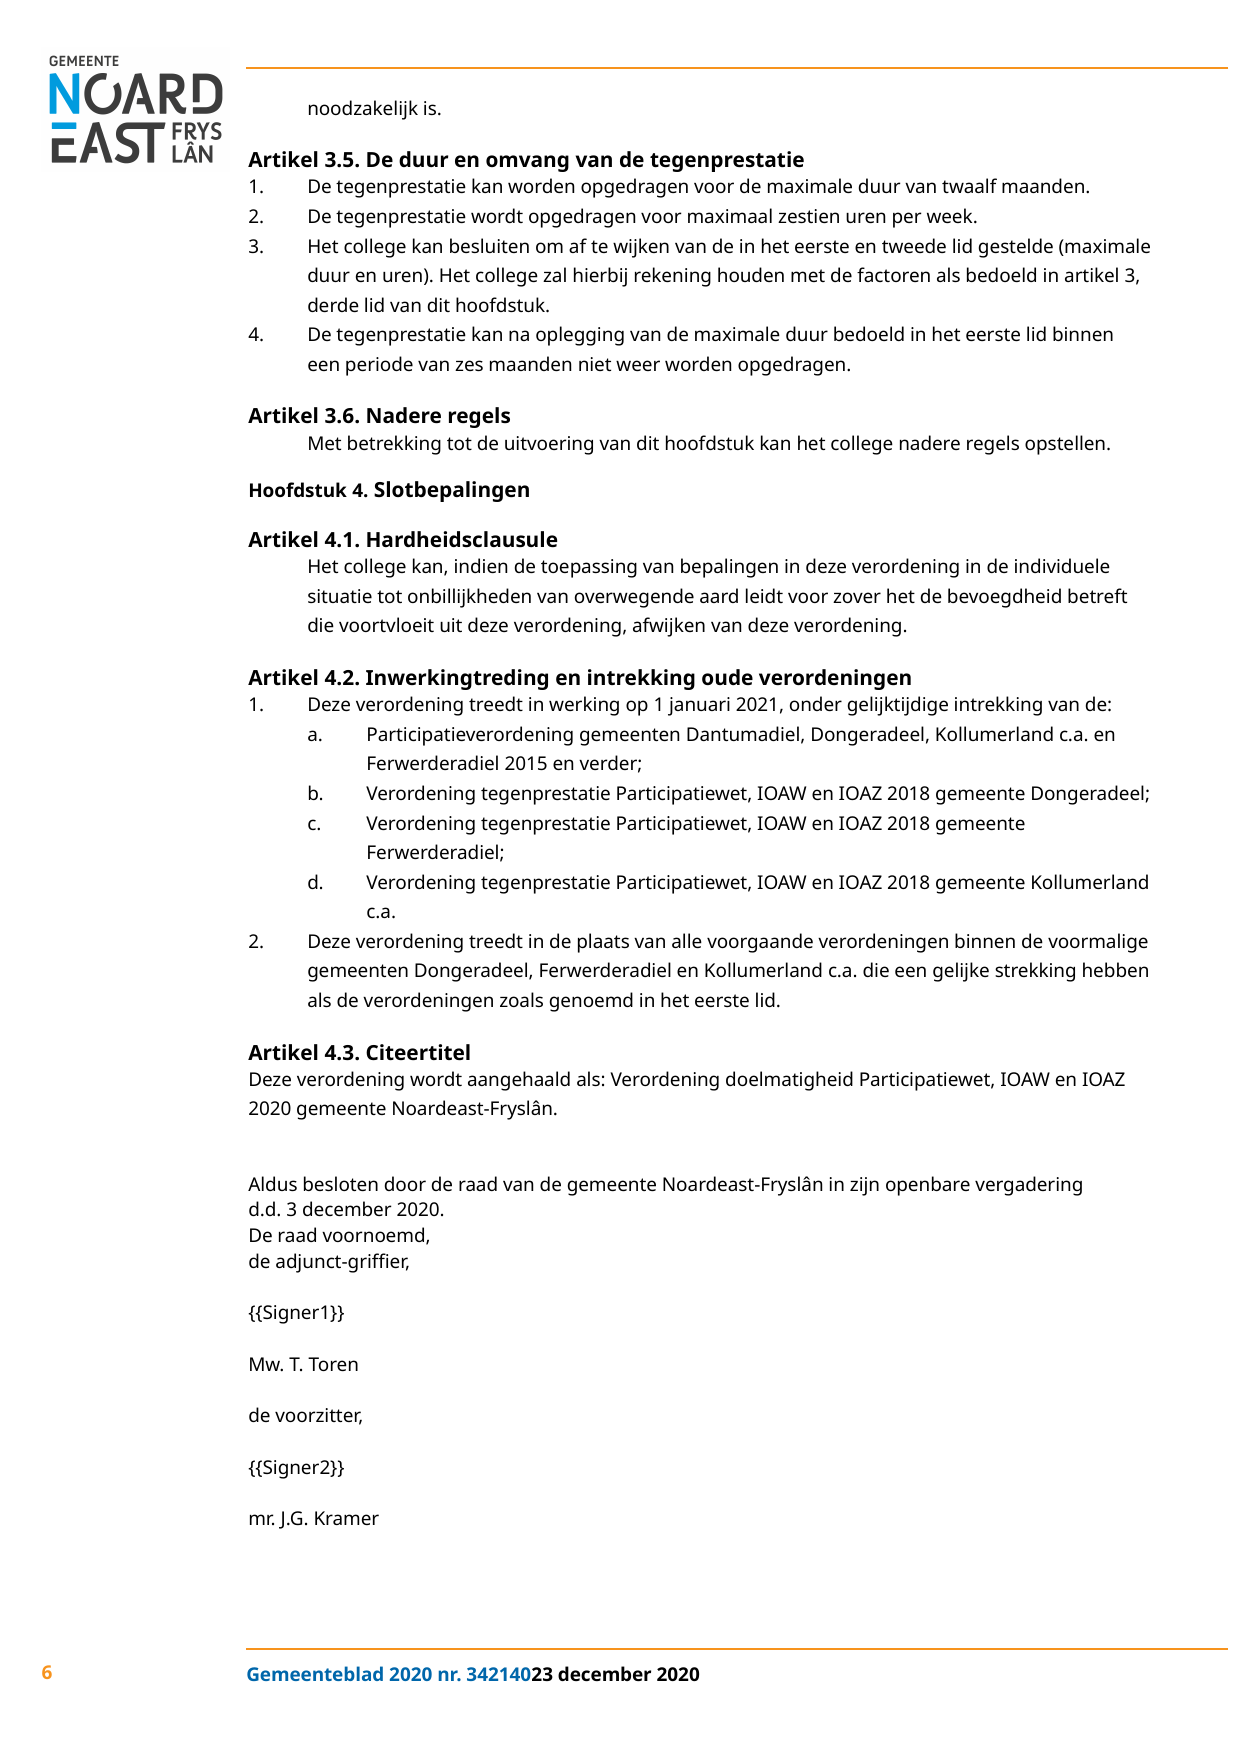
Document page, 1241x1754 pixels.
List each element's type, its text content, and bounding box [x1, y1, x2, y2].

list Deze verordening treedt in de plaats van alle voorgaande verordeningen binnen de voormalige gemeenten Dongeradeel, Ferwerderadiel en Kollumerland c.a. die een gelijke strekking hebben als de verordeningen zoals genoemd in het eerste lid. [248, 928, 1152, 1013]
text de voorzitter, [248, 1402, 1152, 1428]
text de adjunct-griffier, [248, 1248, 1152, 1274]
list De tegenprestatie wordt opgedragen voor maximaal zestien uren per week. [248, 203, 1152, 229]
text Artikel 4.1. Hardheidsclausule [248, 525, 1152, 553]
list Het college kan, indien de toepassing van bepalingen in deze verordening in de individuele situatie tot onbillijkheden van overwegende aard leidt voor zover het de bevoegdheid betreft die voortvloeit uit deze verordening, afwijken van deze verordening. [248, 553, 1152, 638]
text Artikel 4.3. Citeertitel [248, 1038, 1152, 1066]
list Verordening tegenprestatie Participatiewet, IOAW en IOAZ 2018 gemeente Dongeradeel; [307, 780, 1152, 806]
text De raad voornoemd, [248, 1222, 1152, 1248]
list Het college kan besluiten om af te wijken van de in het eerste en tweede lid gestelde (maximale duur en uren). Het college zal hierbij rekening houden met de factoren als bedoeld in artikel 3, derde lid van dit hoofdstuk. [248, 233, 1152, 318]
list Participatieverordening gemeenten Dantumadiel, Dongeradeel, Kollumerland c.a. en Ferwerderadiel 2015 en verder; [307, 721, 1152, 776]
text Artikel 3.5. De duur en omvang van de tegenprestatie [248, 145, 1152, 174]
list Deze verordening treedt in werking op 1 januari 2021, onder gelijktijdige intrekking van de: [248, 691, 1152, 717]
text {{Signer1}} [248, 1299, 1152, 1325]
text Deze verordening wordt aangehaald als: Verordening doelmatigheid Participatiewet, IOAW en IOAZ 2020 gemeente Noardeast-Fryslân. [248, 1066, 1152, 1121]
text {{Signer2}} [248, 1454, 1152, 1479]
text d.d. 3 december 2020. [248, 1197, 1152, 1222]
text Aldus besloten door de raad van de gemeente Noardeast-Fryslân in zijn openbare vergadering [248, 1171, 1152, 1197]
list Verordening tegenprestatie Participatiewet, IOAW en IOAZ 2018 gemeente Kollumerland c.a. [307, 869, 1152, 924]
list Met betrekking tot de uitvoering van dit hoofdstuk kan het college nadere regels opstellen. [248, 430, 1152, 456]
list De tegenprestatie kan worden opgedragen voor de maximale duur van twaalf maanden. [248, 174, 1152, 199]
picture [41, 47, 231, 172]
text mr. J.G. Kramer [248, 1505, 1152, 1531]
text Artikel 4.2. Inwerkingtreding en intrekking oude verordeningen [248, 663, 1152, 691]
text Mw. T. Toren [248, 1351, 1152, 1377]
list De tegenprestatie kan na oplegging van de maximale duur bedoeld in het eerste lid binnen een periode van zes maanden niet weer worden opgedragen. [248, 322, 1152, 377]
text Hoofdstuk 4. Slotbepalingen [248, 476, 1152, 504]
text Artikel 3.6. Nadere regels [248, 402, 1152, 430]
list Verordening tegenprestatie Participatiewet, IOAW en IOAZ 2018 gemeente Ferwerderadiel; [307, 810, 1152, 865]
list noodzakelijk is. [248, 95, 1152, 121]
